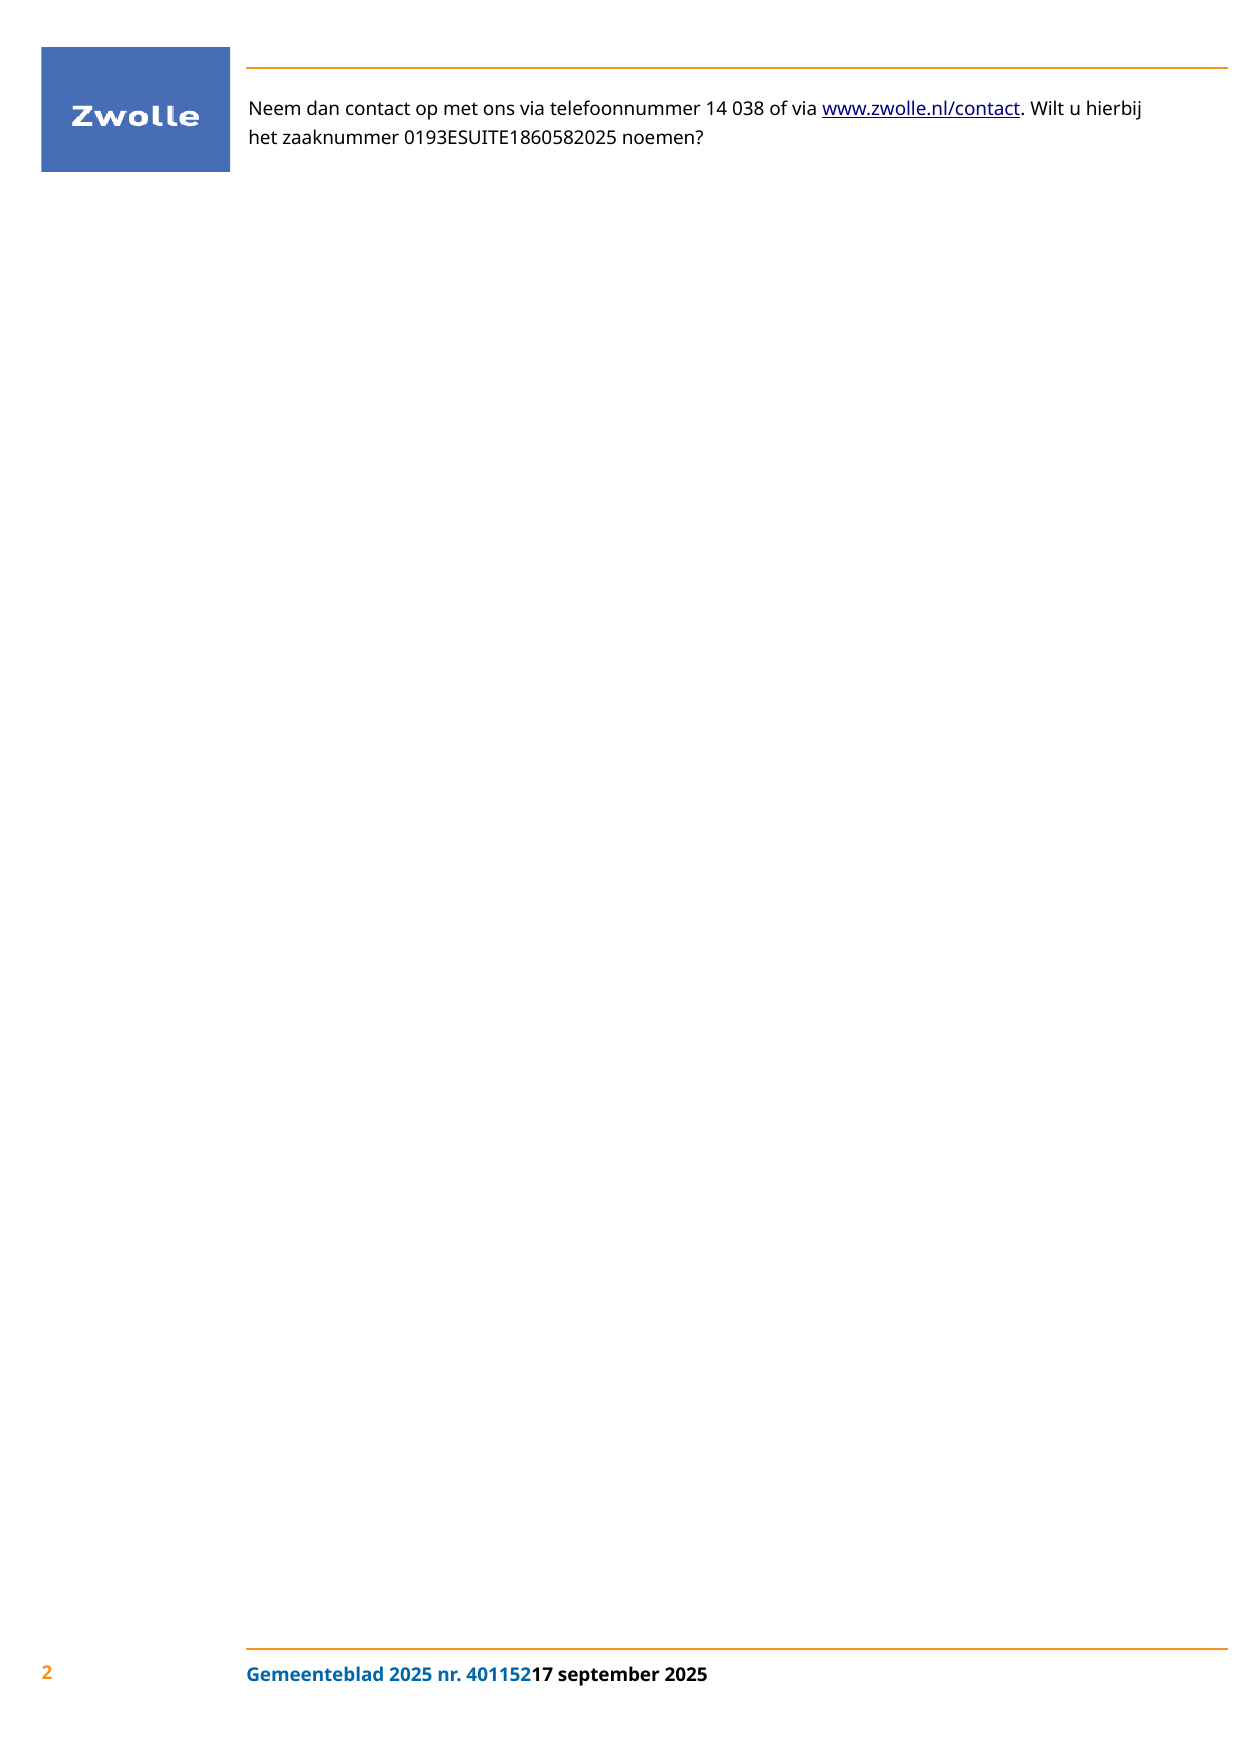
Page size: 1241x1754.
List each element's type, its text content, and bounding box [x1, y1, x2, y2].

text Neem dan contact op met ons via telefoonnummer 14 038 of via www.zwolle.nl/contact. Wilt u hierbij het zaaknummer 0193ESUITE1860582025 noemen? [248, 95, 1152, 150]
picture [41, 47, 231, 172]
